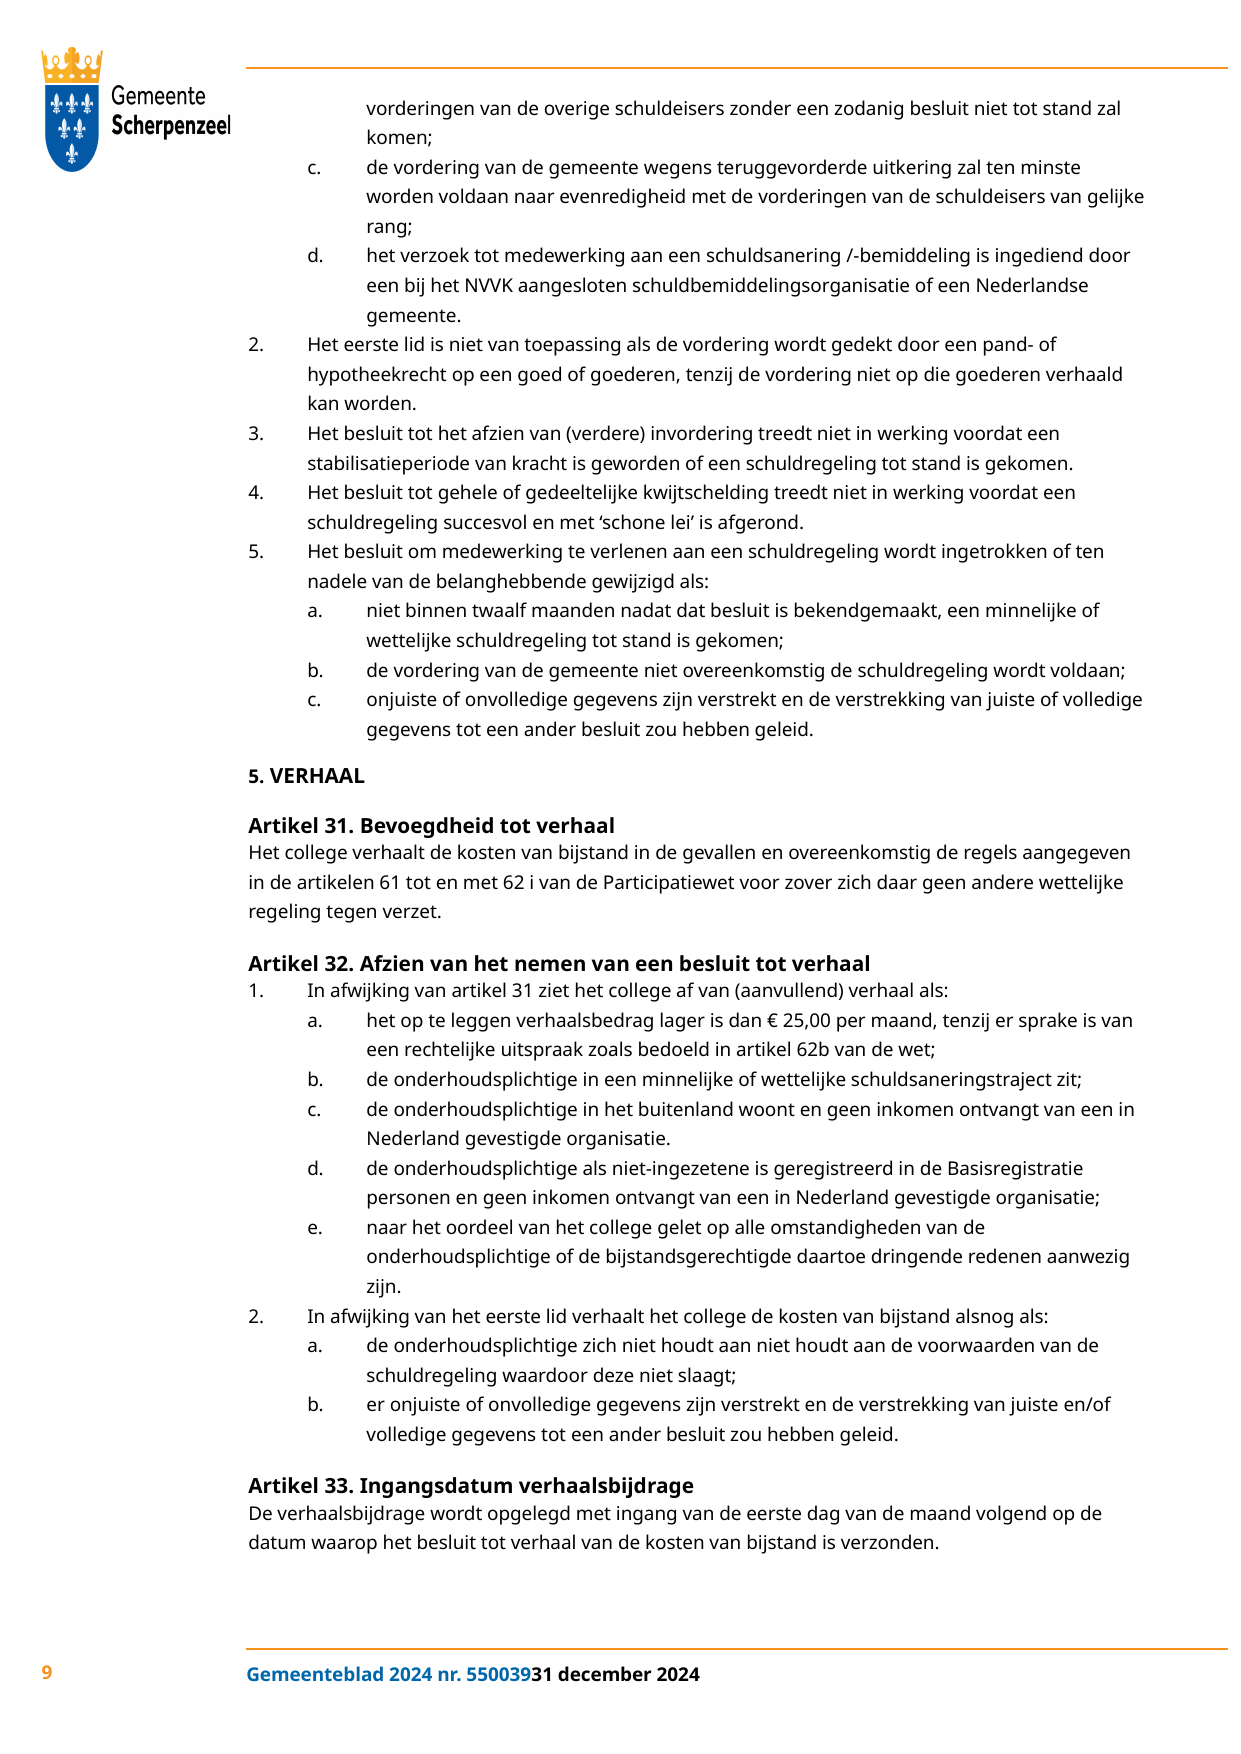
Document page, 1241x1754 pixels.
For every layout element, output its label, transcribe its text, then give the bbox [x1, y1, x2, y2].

list Het eerste lid is niet van toepassing als de vordering wordt gedekt door een pand- of hypotheekrecht op een goed of goederen, tenzij de vordering niet op die goederen verhaald kan worden. [248, 331, 1152, 416]
list de onderhoudsplichtige zich niet houdt aan niet houdt aan de voorwaarden van de schuldregeling waardoor deze niet slaagt; [307, 1332, 1152, 1388]
list het verzoek tot medewerking aan een schuldsanering /-bemiddeling is ingediend door een bij het NVVK aangesloten schuldbemiddelingsorganisatie of een Nederlandse gemeente. [307, 243, 1152, 328]
list de vordering van de gemeente niet overeenkomstig de schuldregeling wordt voldaan; [307, 657, 1152, 683]
text Het college verhaalt de kosten van bijstand in de gevallen en overeenkomstig de regels aangegeven in de artikelen 61 tot en met 62 i van de Participatiewet voor zover zich daar geen andere wettelijke regeling tegen verzet. [248, 839, 1152, 924]
list Het besluit om medewerking te verlenen aan een schuldregeling wordt ingetrokken of ten nadele van de belanghebbende gewijzigd als: [248, 538, 1152, 594]
list In afwijking van artikel 31 ziet het college af van (aanvullend) verhaal als: [248, 977, 1152, 1003]
list onjuiste of onvolledige gegevens zijn verstrekt en de verstrekking van juiste of volledige gegevens tot een ander besluit zou hebben geleid. [307, 686, 1152, 742]
list niet binnen twaalf maanden nadat dat besluit is bekendgemaakt, een minnelijke of wettelijke schuldregeling tot stand is gekomen; [307, 598, 1152, 653]
text De verhaalsbijdrage wordt opgelegd met ingang van de eerste dag van de maand volgend op de datum waarop het besluit tot verhaal van de kosten van bijstand is verzonden. [248, 1500, 1152, 1555]
picture [41, 47, 231, 172]
list de onderhoudsplichtige in een minnelijke of wettelijke schuldsaneringstraject zit; [307, 1066, 1152, 1092]
list er onjuiste of onvolledige gegevens zijn verstrekt en de verstrekking van juiste en/of volledige gegevens tot een ander besluit zou hebben geleid. [307, 1392, 1152, 1447]
text Artikel 33. Ingangsdatum verhaalsbijdrage [248, 1472, 1152, 1500]
list vorderingen van de overige schuldeisers zonder een zodanig besluit niet tot stand zal komen; [307, 95, 1152, 150]
list de onderhoudsplichtige als niet-ingezetene is geregistreerd in de Basisregistratie personen en geen inkomen ontvangt van een in Nederland gevestigde organisatie; [307, 1155, 1152, 1210]
list het op te leggen verhaalsbedrag lager is dan € 25,00 per maand, tenzij er sprake is van een rechtelijke uitspraak zoals bedoeld in artikel 62b van de wet; [307, 1007, 1152, 1062]
list de vordering van de gemeente wegens teruggevorderde uitkering zal ten minste worden voldaan naar evenredigheid met de vorderingen van de schuldeisers van gelijke rang; [307, 154, 1152, 239]
list In afwijking van het eerste lid verhaalt het college de kosten van bijstand alsnog als: [248, 1303, 1152, 1328]
list naar het oordeel van het college gelet op alle omstandigheden van de onderhoudsplichtige of de bijstandsgerechtigde daartoe dringende redenen aanwezig zijn. [307, 1214, 1152, 1299]
text Artikel 32. Afzien van het nemen van een besluit tot verhaal [248, 949, 1152, 977]
text 5. VERHAAL [248, 762, 1152, 790]
list Het besluit tot het afzien van (verdere) invordering treedt niet in werking voordat een stabilisatieperiode van kracht is geworden of een schuldregeling tot stand is gekomen. [248, 420, 1152, 476]
list Het besluit tot gehele of gedeeltelijke kwijtschelding treedt niet in werking voordat een schuldregeling succesvol en met ‘schone lei’ is afgerond. [248, 479, 1152, 535]
text Artikel 31. Bevoegdheid tot verhaal [248, 811, 1152, 839]
list de onderhoudsplichtige in het buitenland woont en geen inkomen ontvangt van een in Nederland gevestigde organisatie. [307, 1096, 1152, 1151]
